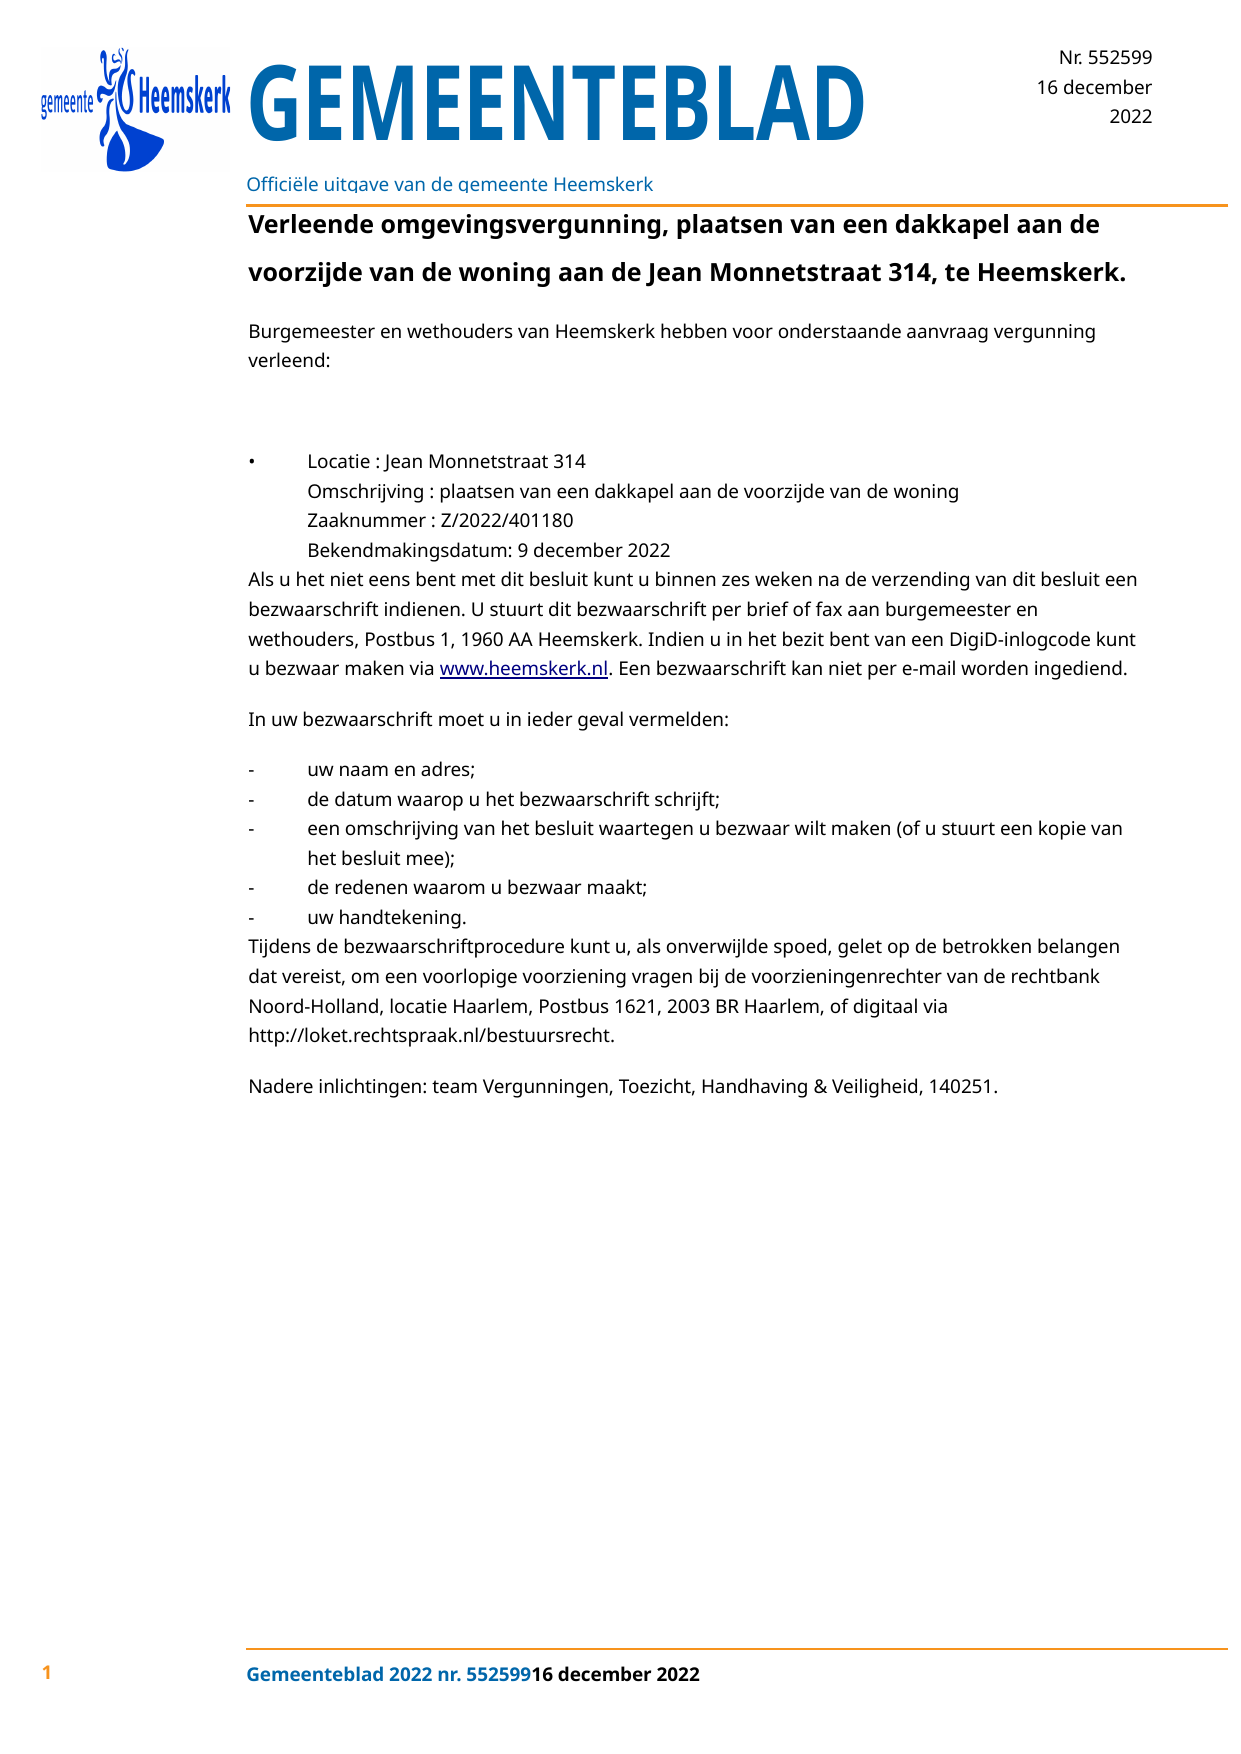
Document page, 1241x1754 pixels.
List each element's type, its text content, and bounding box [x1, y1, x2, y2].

list uw handtekening. [248, 904, 1152, 930]
list uw naam en adres; [248, 756, 1152, 782]
text Tijdens de bezwaarschriftprocedure kunt u, als onverwijlde spoed, gelet op de betrokken belangen dat vereist, om een voorlopige voorziening vragen bij de voorzieningenrechter van de rechtbank Noord-Holland, locatie Haarlem, Postbus 1621, 2003 BR Haarlem, of digitaal via http://loket.rechtspraak.nl/bestuursrecht. [248, 934, 1152, 1048]
list de redenen waarom u bezwaar maakt; [248, 874, 1152, 900]
list Bekendmakingsdatum: 9 december 2022 [248, 537, 1152, 563]
text Als u het niet eens bent met dit besluit kunt u binnen zes weken na de verzending van dit besluit een bezwaarschrift indienen. U stuurt dit bezwaarschrift per brief of fax aan burgemeester en wethouders, Postbus 1, 1960 AA Heemskerk. Indien u in het bezit bent van een DigiD-inlogcode kunt u bezwaar maken via www.heemskerk.nl. Een bezwaarschrift kan niet per e-mail worden ingediend. [248, 567, 1152, 681]
text In uw bezwaarschrift moet u in ieder geval vermelden: [248, 706, 1152, 732]
list de datum waarop u het bezwaarschrift schrijft; [248, 786, 1152, 812]
list Zaaknummer : Z/2022/401180 [248, 507, 1152, 533]
list een omschrijving van het besluit waartegen u bezwaar wilt maken (of u stuurt een kopie van het besluit mee); [248, 815, 1152, 871]
picture [41, 47, 231, 172]
text Burgemeester en wethouders van Heemskerk hebben voor onderstaande aanvraag vergunning verleend: [248, 318, 1152, 373]
text Nadere inlichtingen: team Vergunningen, Toezicht, Handhaving & Veiligheid, 140251. [248, 1073, 1152, 1099]
list Omschrijving : plaatsen van een dakkapel aan de voorzijde van de woning [248, 478, 1152, 504]
text Verleende omgevingsvergunning, plaatsen van een dakkapel aan de voorzijde van de woning aan de Jean Monnetstraat 314, te Heemskerk. [248, 207, 1152, 288]
list Locatie : Jean Monnetstraat 314 [248, 448, 1152, 474]
